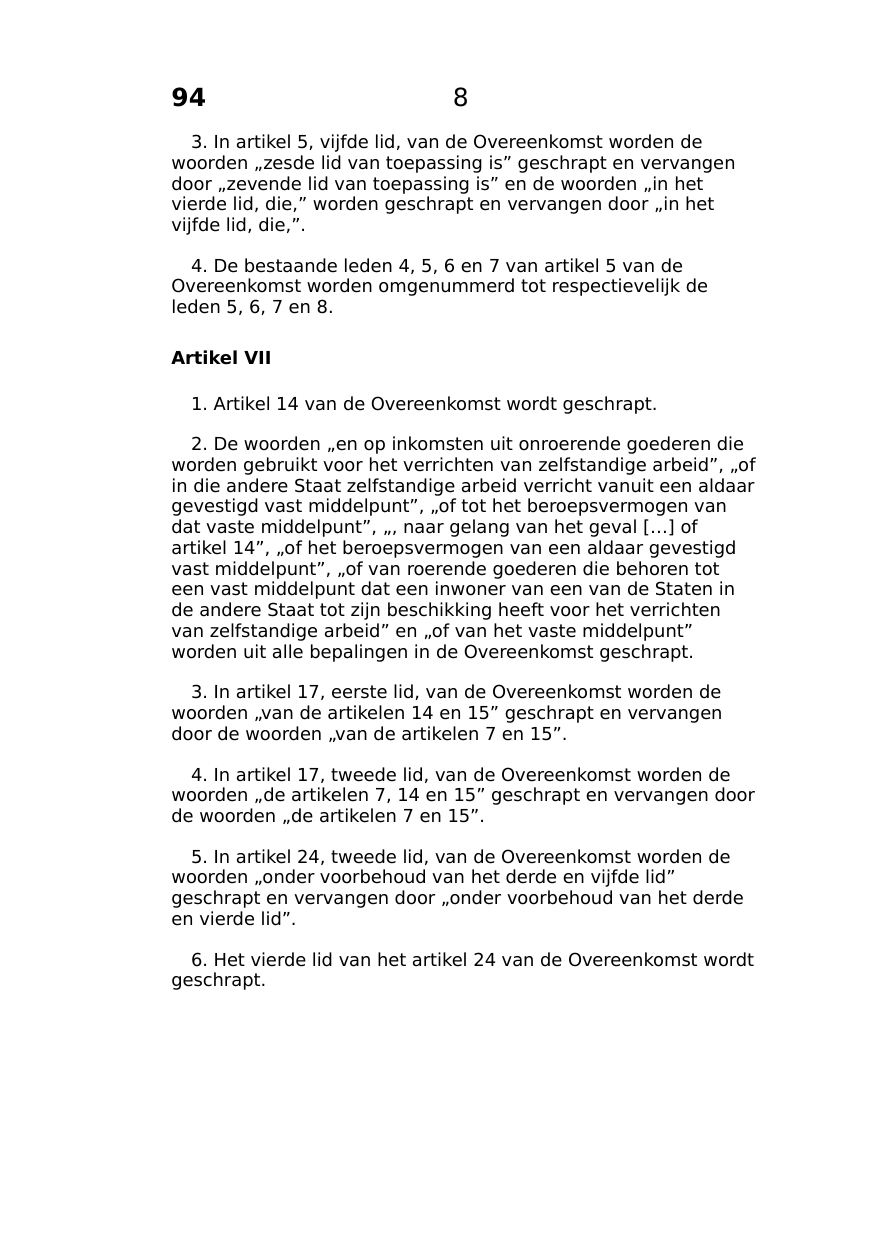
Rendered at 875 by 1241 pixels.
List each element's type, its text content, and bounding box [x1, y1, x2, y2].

text 1. Artikel 14 van de Overeenkomst wordt geschrapt. [171, 393, 756, 414]
text 3. In artikel 5, vijfde lid, van de Overeenkomst worden de woorden „zesde lid van toepassing is” geschrapt en vervangen door „zevende lid van toepassing is” en de woorden „in het vierde lid, die,” worden geschrapt en vervangen door „in het vijfde lid, die,”. [171, 132, 756, 236]
text 6. Het vierde lid van het artikel 24 van de Overeenkomst wordt geschrapt. [171, 949, 756, 991]
text 4. De bestaande leden 4, 5, 6 en 7 van artikel 5 van de Overeenkomst worden omgenummerd tot respectievelijk de leden 5, 6, 7 en 8. [171, 256, 756, 318]
text 4. In artikel 17, tweede lid, van de Overeenkomst worden de woorden „de artikelen 7, 14 en 15” geschrapt en vervangen door de woorden „de artikelen 7 en 15”. [171, 764, 756, 827]
text 2. De woorden „en op inkomsten uit onroerende goederen die worden gebruikt voor het verrichten van zelfstandige arbeid”, „of in die andere Staat zelfstandige arbeid verricht vanuit een aldaar gevestigd vast middelpunt”, „of tot het beroepsvermogen van dat vaste middelpunt”, „, naar gelang van het geval […] of artikel 14”, „of het beroepsvermogen van een aldaar gevestigd vast middelpunt”, „of van roerende goederen die behoren tot een vast middelpunt dat een inwoner van een van de Staten in de andere Staat tot zijn beschikking heeft voor het verrichten van zelfstandige arbeid” en „of van het vaste middelpunt” worden uit alle bepalingen in de Overeenkomst geschrapt. [171, 434, 756, 662]
text 3. In artikel 17, eerste lid, van de Overeenkomst worden de woorden „van de artikelen 14 en 15” geschrapt en vervangen door de woorden „van de artikelen 7 en 15”. [171, 682, 756, 744]
subtitle Artikel VII [171, 348, 756, 368]
text 5. In artikel 24, tweede lid, van de Overeenkomst worden de woorden „onder voorbehoud van het derde en vijfde lid” geschrapt en vervangen door „onder voorbehoud van het derde en vierde lid”. [171, 847, 756, 929]
